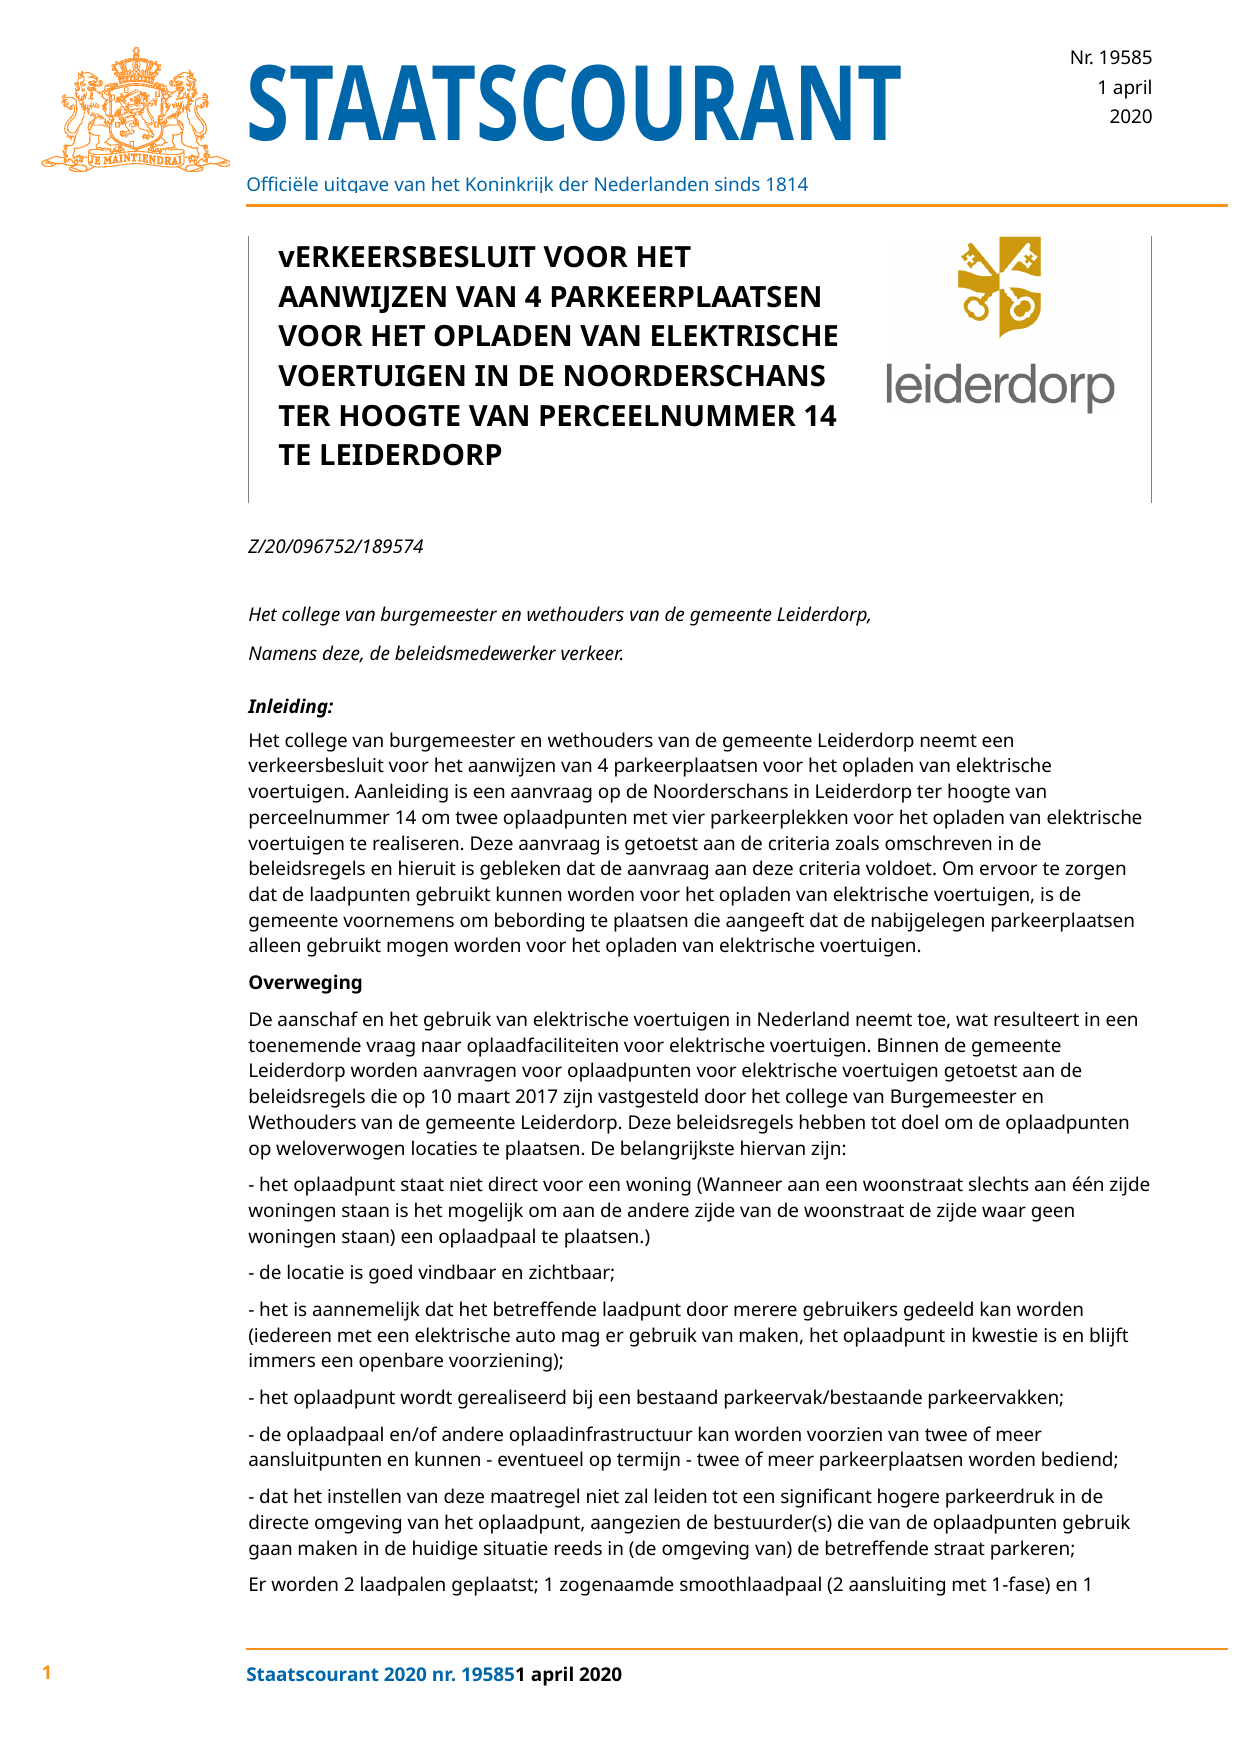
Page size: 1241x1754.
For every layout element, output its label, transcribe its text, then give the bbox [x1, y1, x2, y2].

text Inleiding: [248, 693, 1152, 718]
table_header [850, 414, 1151, 503]
picture [41, 47, 231, 172]
table_header vERKEERSBESLUIT VOOR HET AANWIJZEN VAN 4 PARKEERPLAATSEN VOOR HET OPLADEN VAN ELEKTRISCHE VOERTUIGEN IN DE NOORDERSCHANS TER HOOGTE VAN PERCEELNUMMER 14 TE LEIDERDORP [249, 236, 850, 503]
table_header [1115, 236, 1151, 413]
text - het oplaadpunt staat niet direct voor een woning (Wanneer aan een woonstraat slechts aan één zijde woningen staan is het mogelijk om aan de andere zijde van de woonstraat de zijde waar geen woningen staan) een oplaadpaal te plaatsen.) [248, 1171, 1152, 1248]
text Er worden 2 laadpalen geplaatst; 1 zogenaamde smoothlaadpaal (2 aansluiting met 1-fase) en 1 [248, 1571, 1152, 1597]
text - het is aannemelijk dat het betreffende laadpunt door merere gebruikers gedeeld kan worden (iedereen met een elektrische auto mag er gebruik van maken, het oplaadpunt in kwestie is en blijft immers een openbare voorziening); [248, 1296, 1152, 1373]
text Het college van burgemeester en wethouders van de gemeente Leiderdorp neemt een verkeersbesluit voor het aanwijzen van 4 parkeerplaatsen voor het opladen van elektrische voertuigen. Aanleiding is een aanvraag op de Noorderschans in Leiderdorp ter hoogte van perceelnummer 14 om twee oplaadpunten met vier parkeerplekken voor het opladen van elektrische voertuigen te realiseren. Deze aanvraag is getoetst aan de criteria zoals omschreven in de beleidsregels en hieruit is gebleken dat de aanvraag aan deze criteria voldoet. Om ervoor te zorgen dat de laadpunten gebruikt kunnen worden voor het opladen van elektrische voertuigen, is de gemeente voornemens om bebording te plaatsen die aangeeft dat de nabijgelegen parkeerplaatsen alleen gebruikt mogen worden voor het opladen van elektrische voertuigen. [248, 727, 1152, 958]
table_header [850, 236, 886, 413]
text Z/20/096752/189574 [248, 533, 1152, 559]
text - dat het instellen van deze maatregel niet zal leiden tot een significant hogere parkeerdruk in de directe omgeving van het oplaadpunt, aangezien de bestuurder(s) die van de oplaadpunten gebruik gaan maken in de huidige situatie reeds in (de omgeving van) de betreffende straat parkeren; [248, 1483, 1152, 1561]
text Het college van burgemeester en wethouders van de gemeente Leiderdorp, [248, 601, 1152, 626]
text - de locatie is goed vindbaar en zichtbaar; [248, 1259, 1152, 1285]
text - het oplaadpunt wordt gerealiseerd bij een bestaand parkeervak/bestaande parkeervakken; [248, 1384, 1152, 1410]
text Overweging [248, 969, 1152, 995]
picture [886, 236, 1115, 414]
text - de oplaadpaal en/of andere oplaadinfrastructuur kan worden voorzien van twee of meer aansluitpunten en kunnen - eventueel op termijn - twee of meer parkeerplaatsen worden bediend; [248, 1421, 1152, 1472]
text De aanschaf en het gebruik van elektrische voertuigen in Nederland neemt toe, wat resulteert in een toenemende vraag naar oplaadfaciliteiten voor elektrische voertuigen. Binnen de gemeente Leiderdorp worden aanvragen voor oplaadpunten voor elektrische voertuigen getoetst aan de beleidsregels die op 10 maart 2017 zijn vastgesteld door het college van Burgemeester en Wethouders van de gemeente Leiderdorp. Deze beleidsregels hebben tot doel om de oplaadpunten op weloverwogen locaties te plaatsen. De belangrijkste hiervan zijn: [248, 1006, 1152, 1160]
text Namens deze, de beleidsmedewerker verkeer. [248, 640, 1152, 666]
